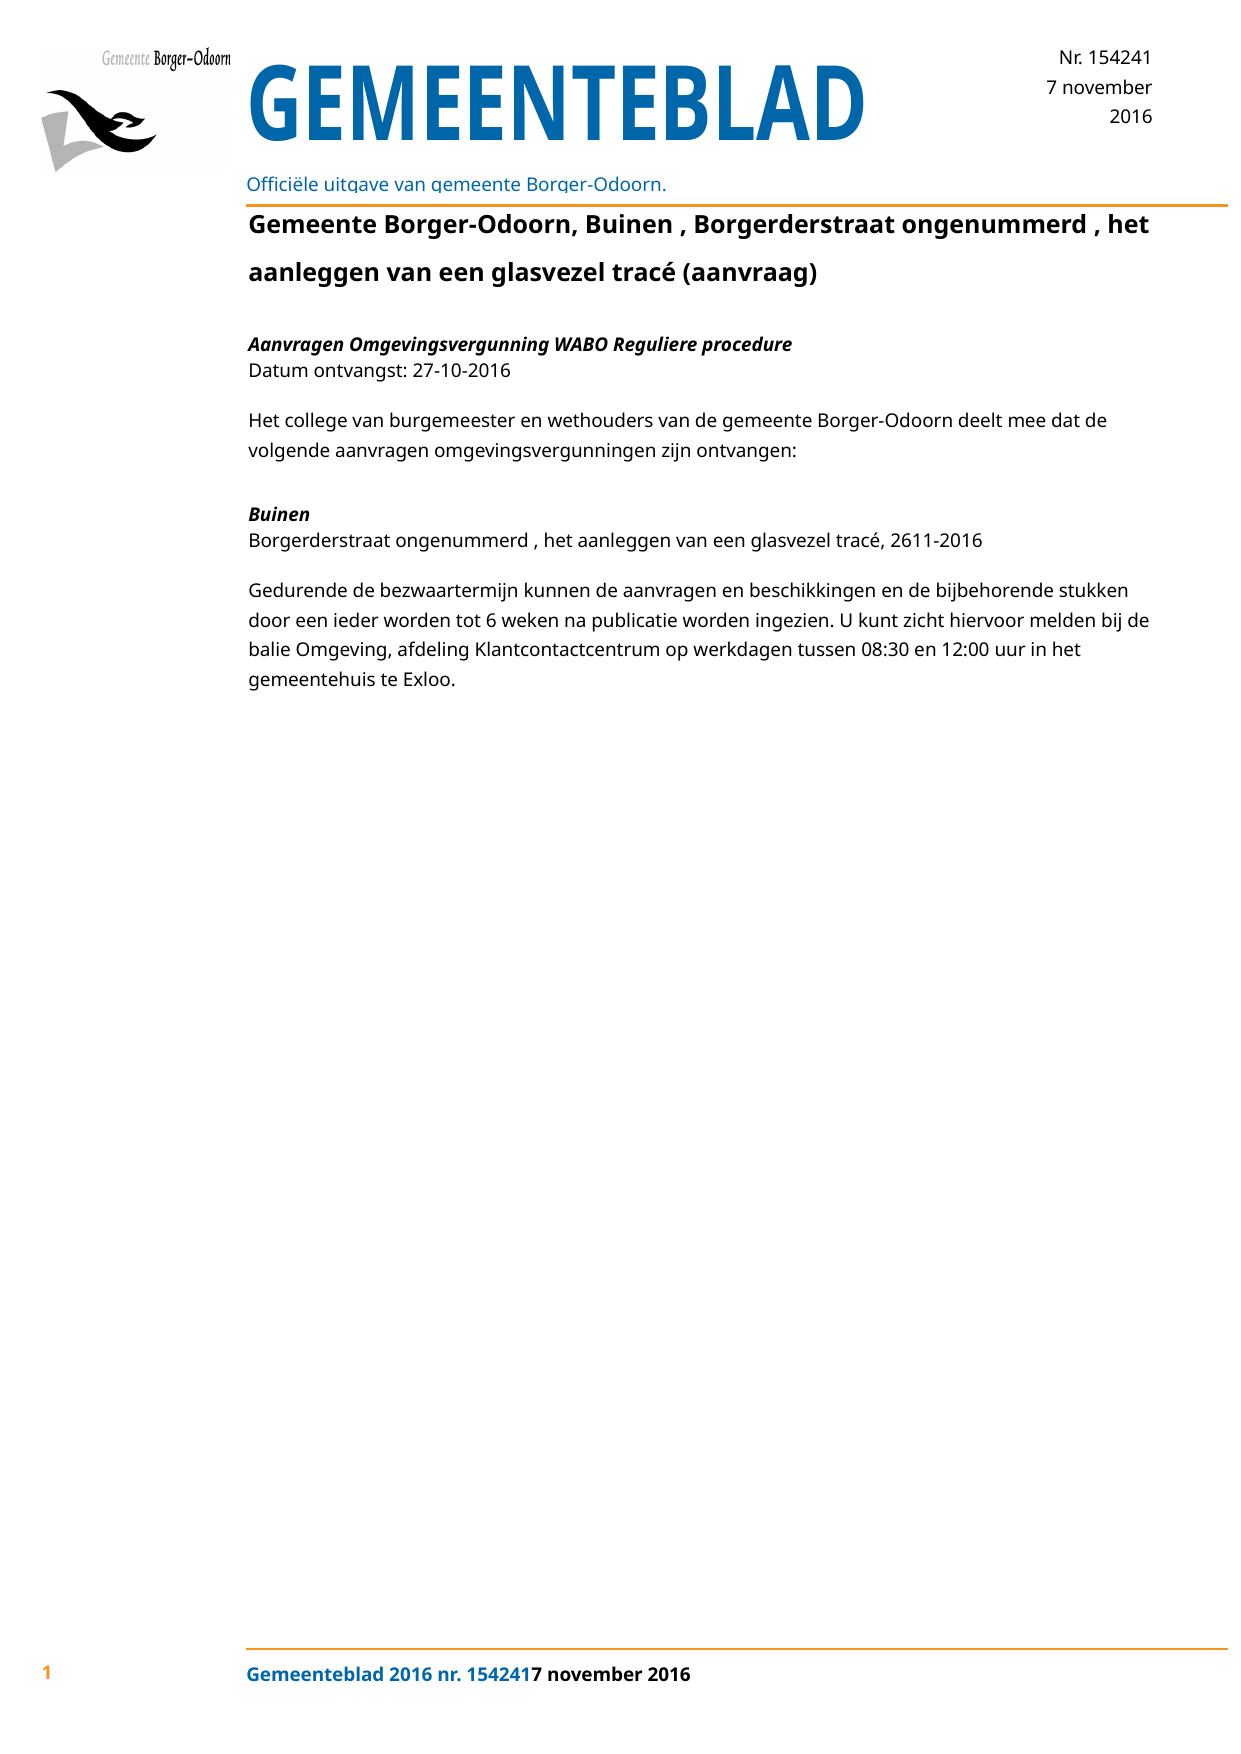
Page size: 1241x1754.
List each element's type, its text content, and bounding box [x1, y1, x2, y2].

text Gedurende de bezwaartermijn kunnen de aanvragen en beschikkingen en de bijbehorende stukken door een ieder worden tot 6 weken na publicatie worden ingezien. U kunt zicht hiervoor melden bij de balie Omgeving, afdeling Klantcontactcentrum op werkdagen tussen 08:30 en 12:00 uur in het gemeentehuis te Exloo. [248, 577, 1152, 692]
text Datum ontvangst: 27-10-2016 [248, 357, 1152, 383]
text Het college van burgemeester en wethouders van de gemeente Borger-Odoorn deelt mee dat de volgende aanvragen omgevingsvergunningen zijn ontvangen: [248, 408, 1152, 463]
picture [41, 47, 231, 172]
text Aanvragen Omgevingsvergunning WABO Reguliere procedure [248, 331, 1152, 357]
text Gemeente Borger-Odoorn, Buinen , Borgerderstraat ongenummerd , het aanleggen van een glasvezel tracé (aanvraag) [248, 207, 1152, 288]
text Buinen [248, 501, 1152, 527]
text Borgerderstraat ongenummerd , het aanleggen van een glasvezel tracé, 2611-2016 [248, 527, 1152, 553]
